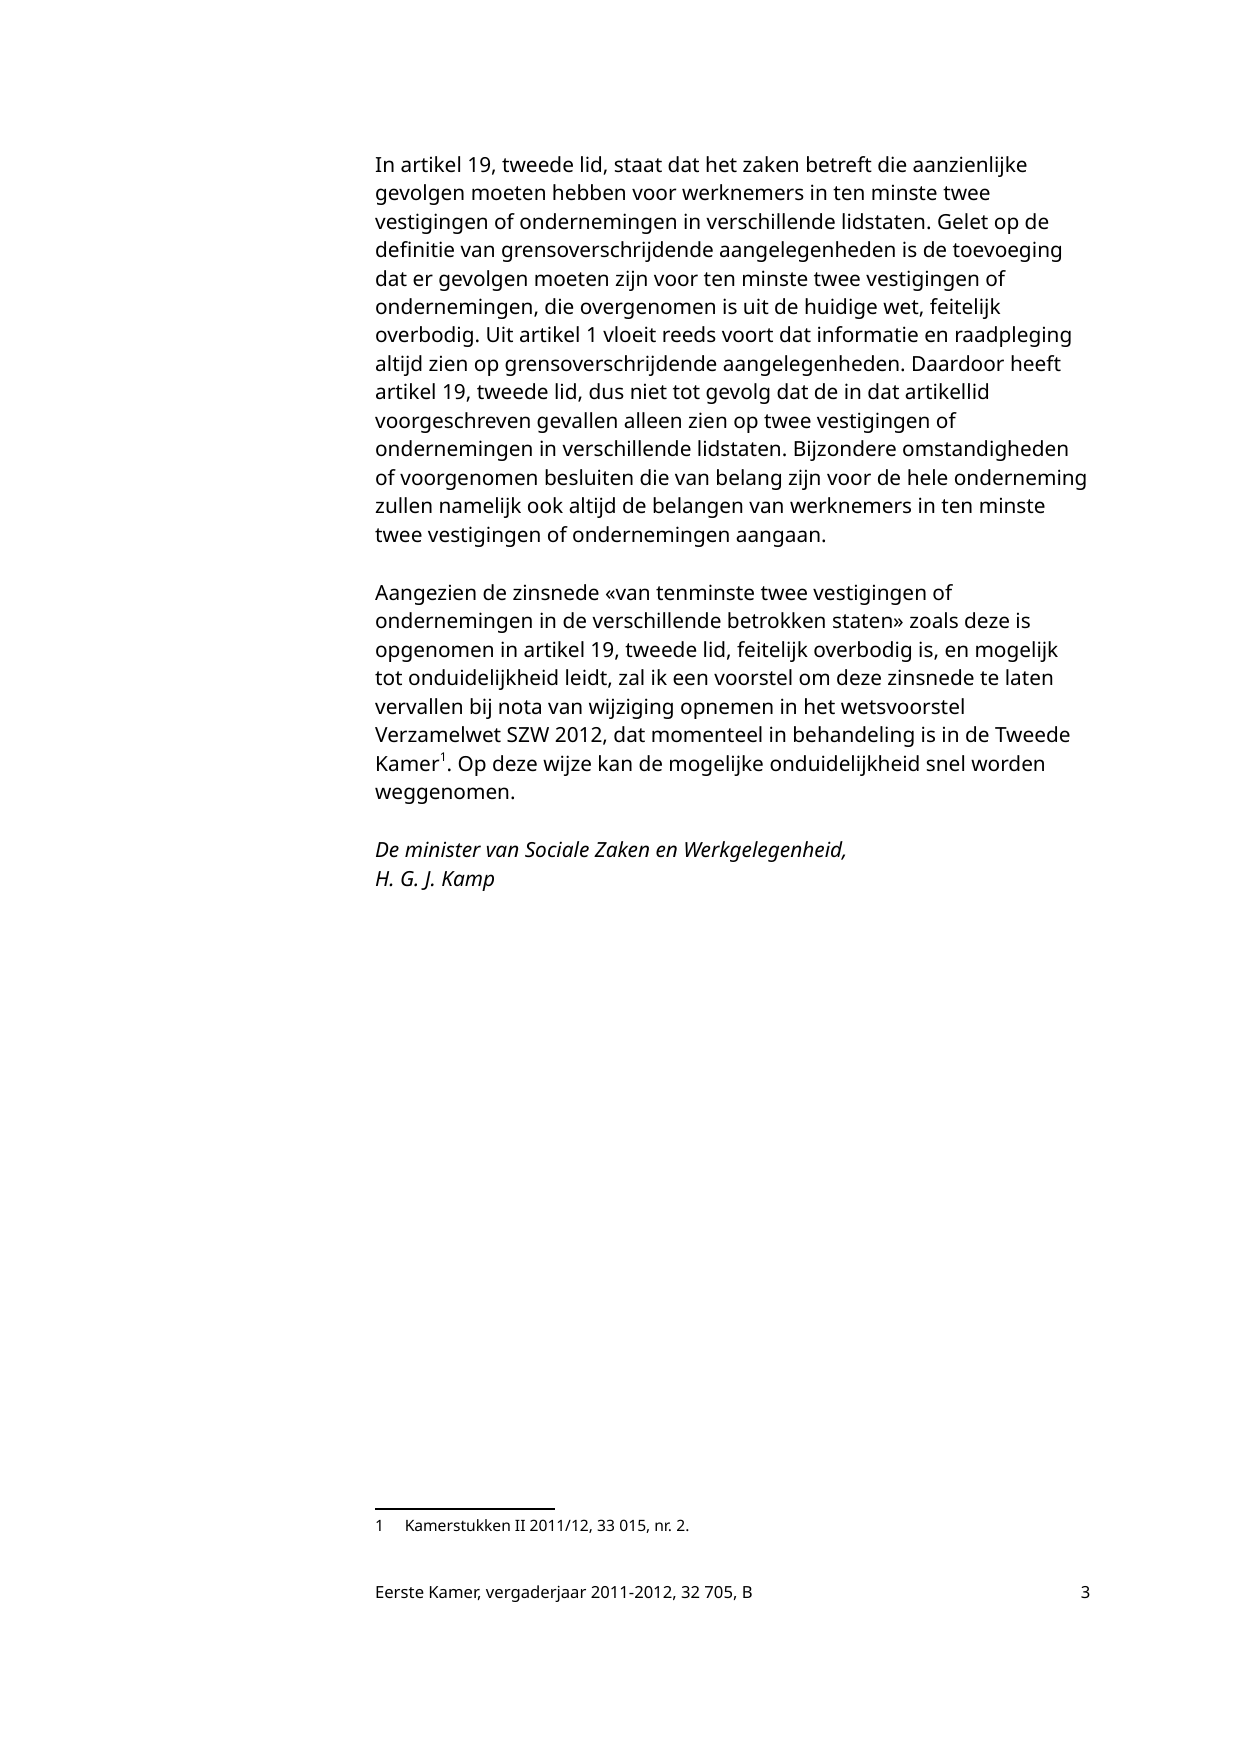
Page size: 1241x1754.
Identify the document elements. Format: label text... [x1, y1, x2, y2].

text Aangezien de zinsnede «van tenminste twee vestigingen of ondernemingen in de verschillende betrokken staten» zoals deze is opgenomen in artikel 19, tweede lid, feitelijk overbodig is, en mogelijk tot onduidelijkheid leidt, zal ik een voorstel om deze zinsnede te laten vervallen bij nota van wijziging opnemen in het wetsvoorstel Verzamelwet SZW 2012, dat momenteel in behandeling is in de Tweede Kamer. Op deze wijze kan de mogelijke onduidelijkheid snel worden weggenomen. [375, 578, 1090, 806]
text Kamerstukken II 2011/12, 33 015, nr. 2. [375, 1508, 1090, 1536]
text In artikel 19, tweede lid, staat dat het zaken betreft die aanzienlijke gevolgen moeten hebben voor werknemers in ten minste twee vestigingen of ondernemingen in verschillende lidstaten. Gelet op de definitie van grensoverschrijdende aangelegenheden is de toevoeging dat er gevolgen moeten zijn voor ten minste twee vestigingen of ondernemingen, die overgenomen is uit de huidige wet, feitelijk overbodig. Uit artikel 1 vloeit reeds voort dat informatie en raadpleging altijd zien op grensoverschrijdende aangelegenheden. Daardoor heeft artikel 19, tweede lid, dus niet tot gevolg dat de in dat artikellid voorgeschreven gevallen alleen zien op twee vestigingen of ondernemingen in verschillende lidstaten. Bijzondere omstandigheden of voorgenomen besluiten die van belang zijn voor de hele onderneming zullen namelijk ook altijd de belangen van werknemers in ten minste twee vestigingen of ondernemingen aangaan. [375, 150, 1090, 548]
text De minister van Sociale Zaken en Werkgelegenheid, [375, 836, 1090, 864]
text H. G. J. Kamp [375, 864, 1090, 892]
